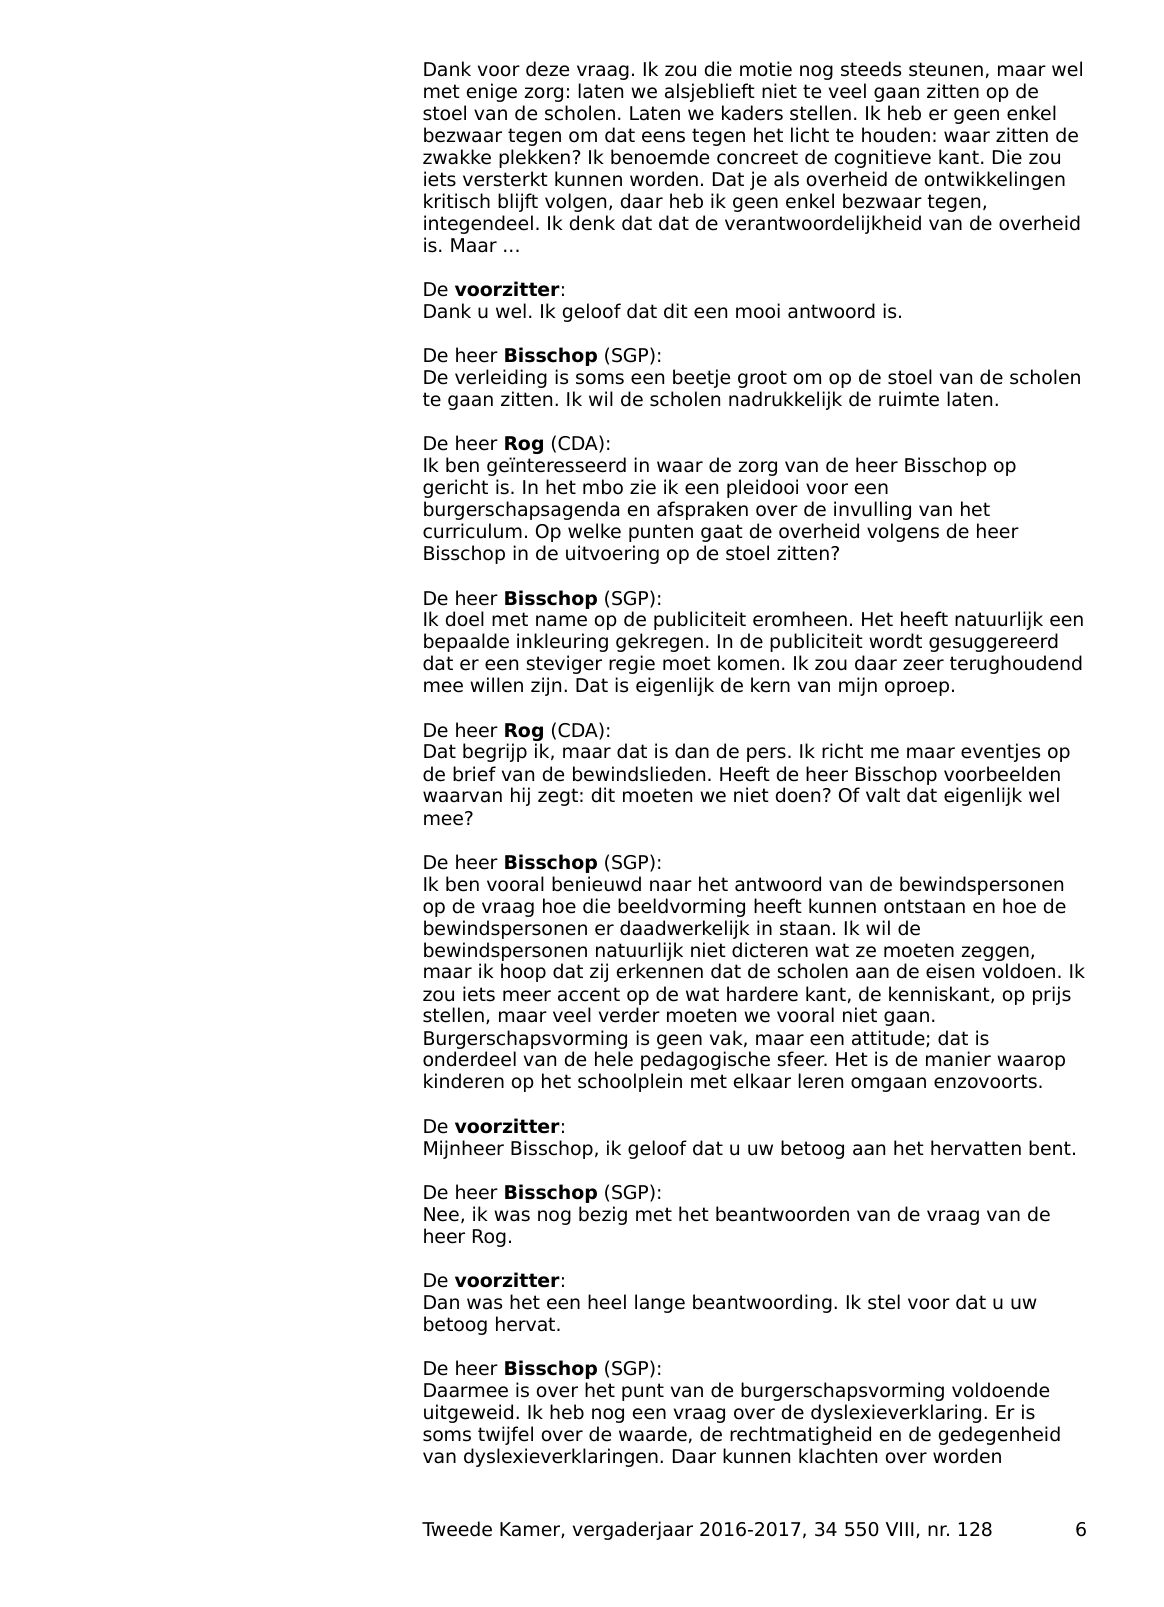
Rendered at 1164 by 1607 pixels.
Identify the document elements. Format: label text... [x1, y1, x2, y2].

text De voorzitter: [422, 1270, 1087, 1292]
text De heer Bisschop (SGP): [422, 852, 1087, 873]
text De voorzitter: [422, 1116, 1087, 1137]
text Dan was het een heel lange beantwoording. Ik stel voor dat u uw betoog hervat. [422, 1292, 1087, 1336]
text De heer Rog (CDA): [422, 719, 1087, 741]
text De heer Bisschop (SGP): [422, 1358, 1087, 1380]
text Dat begrijp ik, maar dat is dan de pers. Ik richt me maar eventjes op de brief van de bewindslieden. Heeft de heer Bisschop voorbeelden waarvan hij zegt: dit moeten we niet doen? Of valt dat eigenlijk wel mee? [422, 741, 1087, 829]
text De voorzitter: [422, 279, 1087, 301]
text Daarmee is over het punt van de burgerschapsvorming voldoende uitgeweid. Ik heb nog een vraag over de dyslexieverklaring. Er is soms twijfel over de waarde, de rechtmatigheid en de gedegenheid van dyslexieverklaringen. Daar kunnen klachten over worden [422, 1380, 1087, 1468]
text Ik doel met name op de publiciteit eromheen. Het heeft natuurlijk een bepaalde inkleuring gekregen. In de publiciteit wordt gesuggereerd dat er een steviger regie moet komen. Ik zou daar zeer terughoudend mee willen zijn. Dat is eigenlijk de kern van mijn oproep. [422, 609, 1087, 697]
text De heer Bisschop (SGP): [422, 1182, 1087, 1204]
text Ik ben vooral benieuwd naar het antwoord van de bewindspersonen op de vraag hoe die beeldvorming heeft kunnen ontstaan en hoe de bewindspersonen er daadwerkelijk in staan. Ik wil de bewindspersonen natuurlijk niet dicteren wat ze moeten zeggen, maar ik hoop dat zij erkennen dat de scholen aan de eisen voldoen. Ik zou iets meer accent op de wat hardere kant, de kenniskant, op prijs stellen, maar veel verder moeten we vooral niet gaan. Burgerschapsvorming is geen vak, maar een attitude; dat is onderdeel van de hele pedagogische sfeer. Het is de manier waarop kinderen op het schoolplein met elkaar leren omgaan enzovoorts. [422, 873, 1087, 1093]
text De heer Bisschop (SGP): [422, 345, 1087, 367]
text Mijnheer Bisschop, ik geloof dat u uw betoog aan het hervatten bent. [422, 1137, 1087, 1159]
text Nee, ik was nog bezig met het beantwoorden van de vraag van de heer Rog. [422, 1204, 1087, 1248]
text De heer Rog (CDA): [422, 433, 1087, 455]
text Ik ben geïnteresseerd in waar de zorg van de heer Bisschop op gericht is. In het mbo zie ik een pleidooi voor een burgerschapsagenda en afspraken over de invulling van het curriculum. Op welke punten gaat de overheid volgens de heer Bisschop in de uitvoering op de stoel zitten? [422, 455, 1087, 565]
text De verleiding is soms een beetje groot om op de stoel van de scholen te gaan zitten. Ik wil de scholen nadrukkelijk de ruimte laten. [422, 367, 1087, 411]
text Dank voor deze vraag. Ik zou die motie nog steeds steunen, maar wel met enige zorg: laten we alsjeblieft niet te veel gaan zitten op de stoel van de scholen. Laten we kaders stellen. Ik heb er geen enkel bezwaar tegen om dat eens tegen het licht te houden: waar zitten de zwakke plekken? Ik benoemde concreet de cognitieve kant. Die zou iets versterkt kunnen worden. Dat je als overheid de ontwikkelingen kritisch blijft volgen, daar heb ik geen enkel bezwaar tegen, integendeel. Ik denk dat dat de verantwoordelijkheid van de overheid is. Maar ... [422, 59, 1087, 257]
text Dank u wel. Ik geloof dat dit een mooi antwoord is. [422, 301, 1087, 323]
text De heer Bisschop (SGP): [422, 587, 1087, 609]
